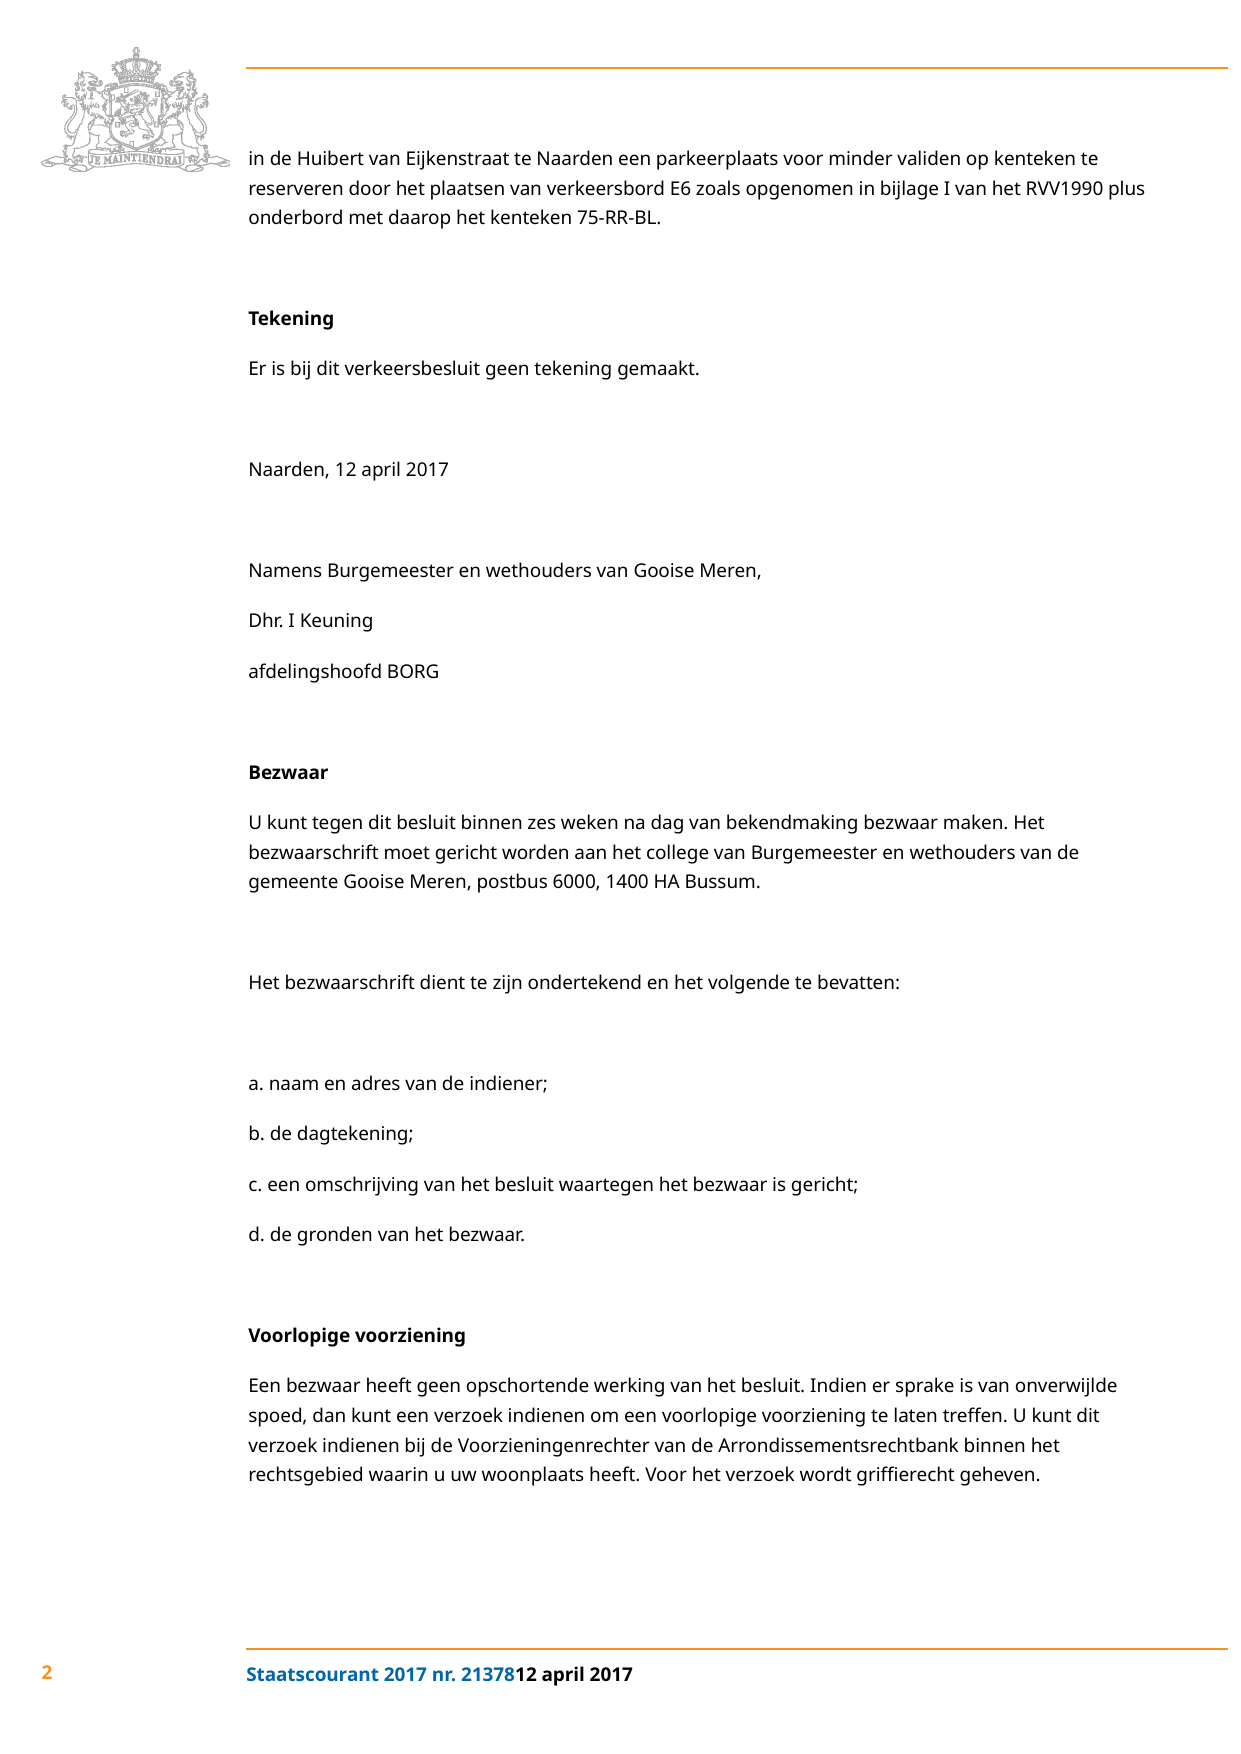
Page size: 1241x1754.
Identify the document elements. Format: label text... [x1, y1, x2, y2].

text c. een omschrijving van het besluit waartegen het bezwaar is gericht; [248, 1171, 1152, 1197]
text Naarden, 12 april 2017 [248, 456, 1152, 482]
text Tekening [248, 305, 1152, 331]
text Dhr. I Keuning [248, 608, 1152, 633]
text Bezwaar [248, 759, 1152, 785]
text U kunt tegen dit besluit binnen zes weken na dag van bekendmaking bezwaar maken. Het bezwaarschrift moet gericht worden aan het college van Burgemeester en wethouders van de gemeente Gooise Meren, postbus 6000, 1400 HA Bussum. [248, 809, 1152, 894]
text in de Huibert van Eijkenstraat te Naarden een parkeerplaats voor minder validen op kenteken te reserveren door het plaatsen van verkeersbord E6 zoals opgenomen in bijlage I van het RVV1990 plus onderbord met daarop het kenteken 75-RR-BL. [248, 145, 1152, 230]
picture [41, 47, 231, 172]
text a. naam en adres van de indiener; [248, 1070, 1152, 1096]
text b. de dagtekening; [248, 1121, 1152, 1146]
text afdelingshoofd BORG [248, 658, 1152, 684]
text Het bezwaarschrift dient te zijn ondertekend en het volgende te bevatten: [248, 969, 1152, 995]
text Een bezwaar heeft geen opschortende werking van het besluit. Indien er sprake is van onverwijlde spoed, dan kunt een verzoek indienen om een voorlopige voorziening te laten treffen. U kunt dit verzoek indienen bij de Voorzieningenrechter van de Arrondissementsrechtbank binnen het rechtsgebied waarin u uw woonplaats heeft. Voor het verzoek wordt griffierecht geheven. [248, 1373, 1152, 1487]
text Voorlopige voorziening [248, 1322, 1152, 1348]
text Namens Burgemeester en wethouders van Gooise Meren, [248, 557, 1152, 583]
text Er is bij dit verkeersbesluit geen tekening gemaakt. [248, 356, 1152, 381]
text d. de gronden van het bezwaar. [248, 1221, 1152, 1247]
